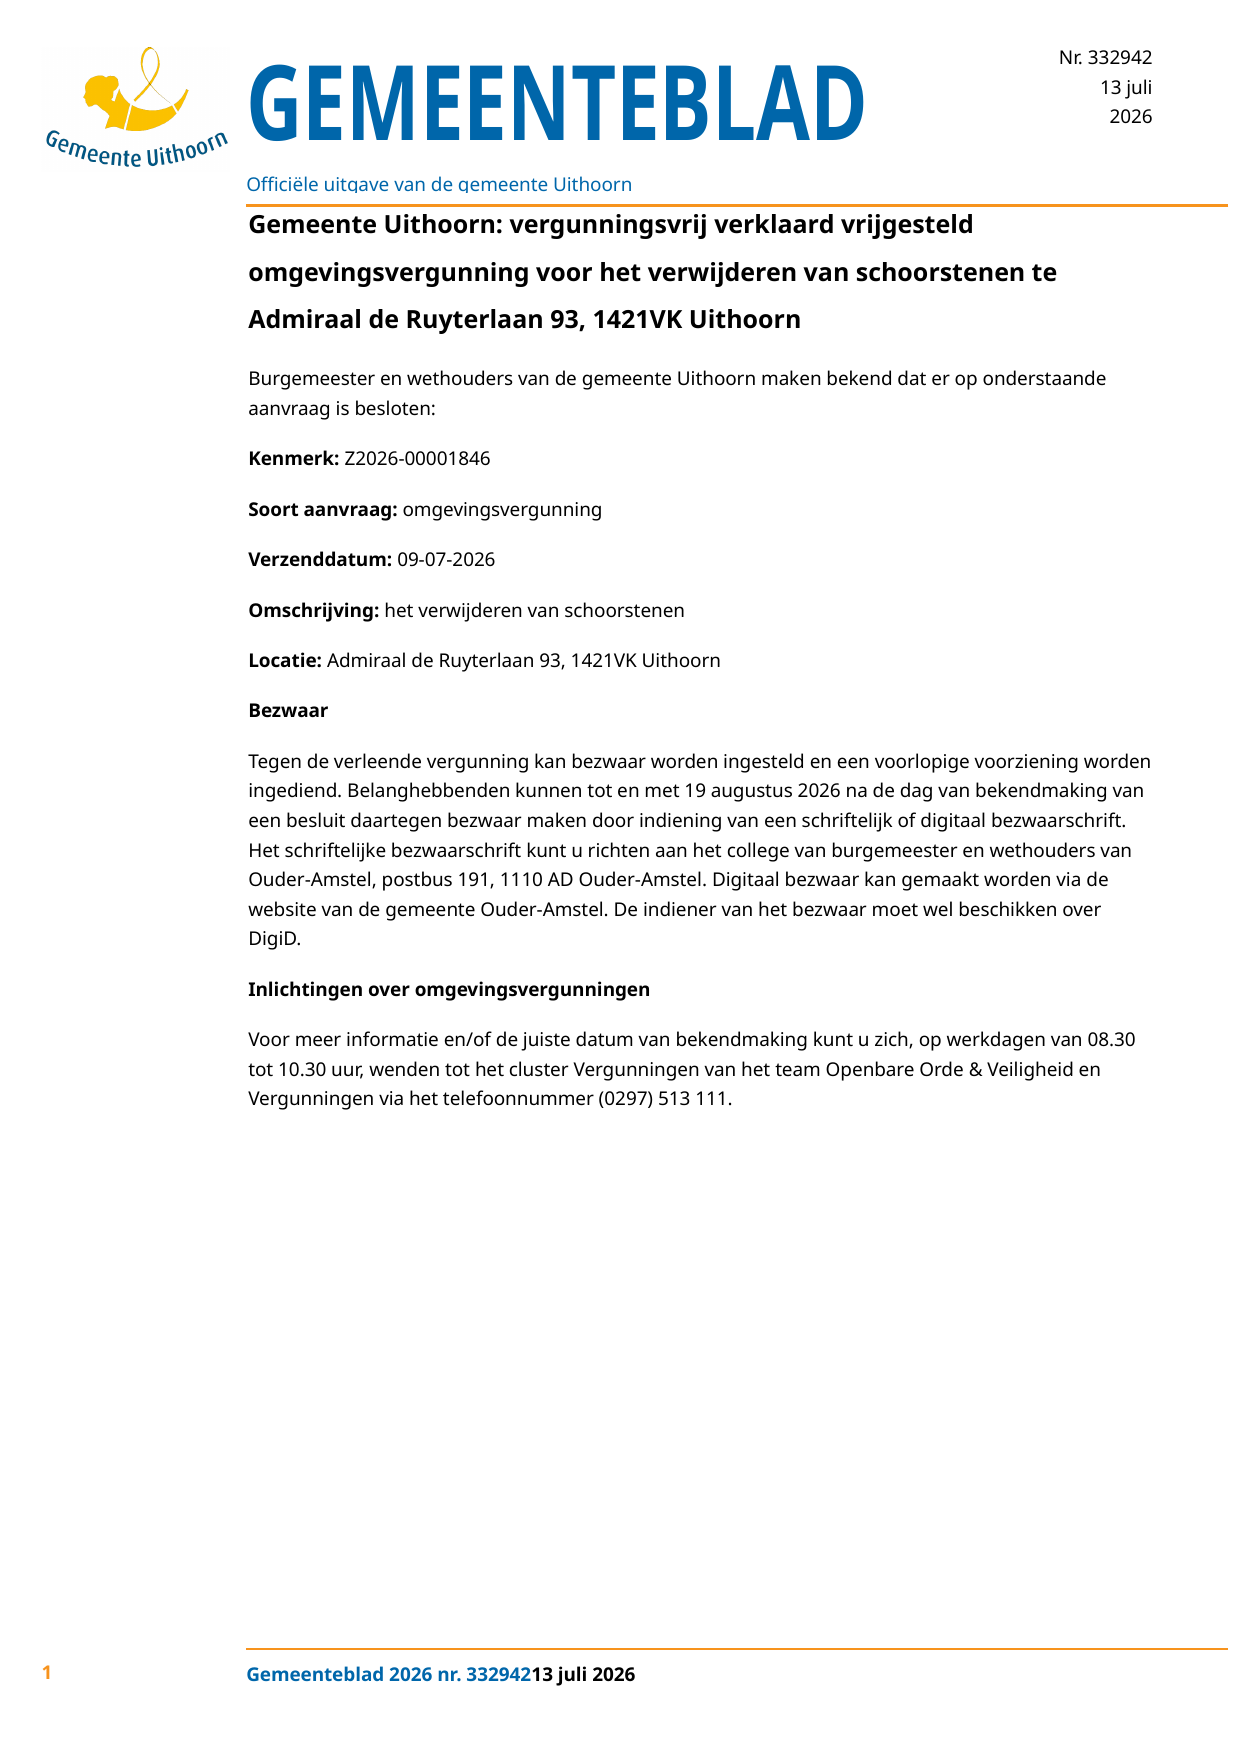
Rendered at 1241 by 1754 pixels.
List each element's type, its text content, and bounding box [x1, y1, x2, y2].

picture [41, 47, 231, 172]
text Soort aanvraag: omgevingsvergunning [248, 496, 1152, 522]
text Kenmerk: Z2026-00001846 [248, 446, 1152, 471]
text Gemeente Uithoorn: vergunningsvrij verklaard vrijgesteld omgevingsvergunning voor het verwijderen van schoorstenen te Admiraal de Ruyterlaan 93, 1421VK Uithoorn [248, 207, 1152, 336]
text Tegen de verleende vergunning kan bezwaar worden ingesteld en een voorlopige voorziening worden ingediend. Belanghebbenden kunnen tot en met 19 augustus 2026 na de dag van bekendmaking van een besluit daartegen bezwaar maken door indiening van een schriftelijk of digitaal bezwaarschrift. Het schriftelijke bezwaarschrift kunt u richten aan het college van burgemeester en wethouders van Ouder-Amstel, postbus 191, 1110 AD Ouder-Amstel. Digitaal bezwaar kan gemaakt worden via de website van de gemeente Ouder-Amstel. De indiener van het bezwaar moet wel beschikken over DigiD. [248, 748, 1152, 951]
text Verzenddatum: 09-07-2026 [248, 546, 1152, 572]
text Voor meer informatie en/of de juiste datum van bekendmaking kunt u zich, op werkdagen van 08.30 tot 10.30 uur, wenden tot het cluster Vergunningen van het team Openbare Orde & Veiligheid en Vergunningen via het telefoonnummer (0297) 513 111. [248, 1026, 1152, 1111]
text Burgemeester en wethouders van de gemeente Uithoorn maken bekend dat er op onderstaande aanvraag is besloten: [248, 366, 1152, 421]
text Inlichtingen over omgevingsvergunningen [248, 976, 1152, 1002]
text Bezwaar [248, 698, 1152, 723]
text Locatie: Admiraal de Ruyterlaan 93, 1421VK Uithoorn [248, 647, 1152, 673]
text Omschrijving: het verwijderen van schoorstenen [248, 597, 1152, 622]
